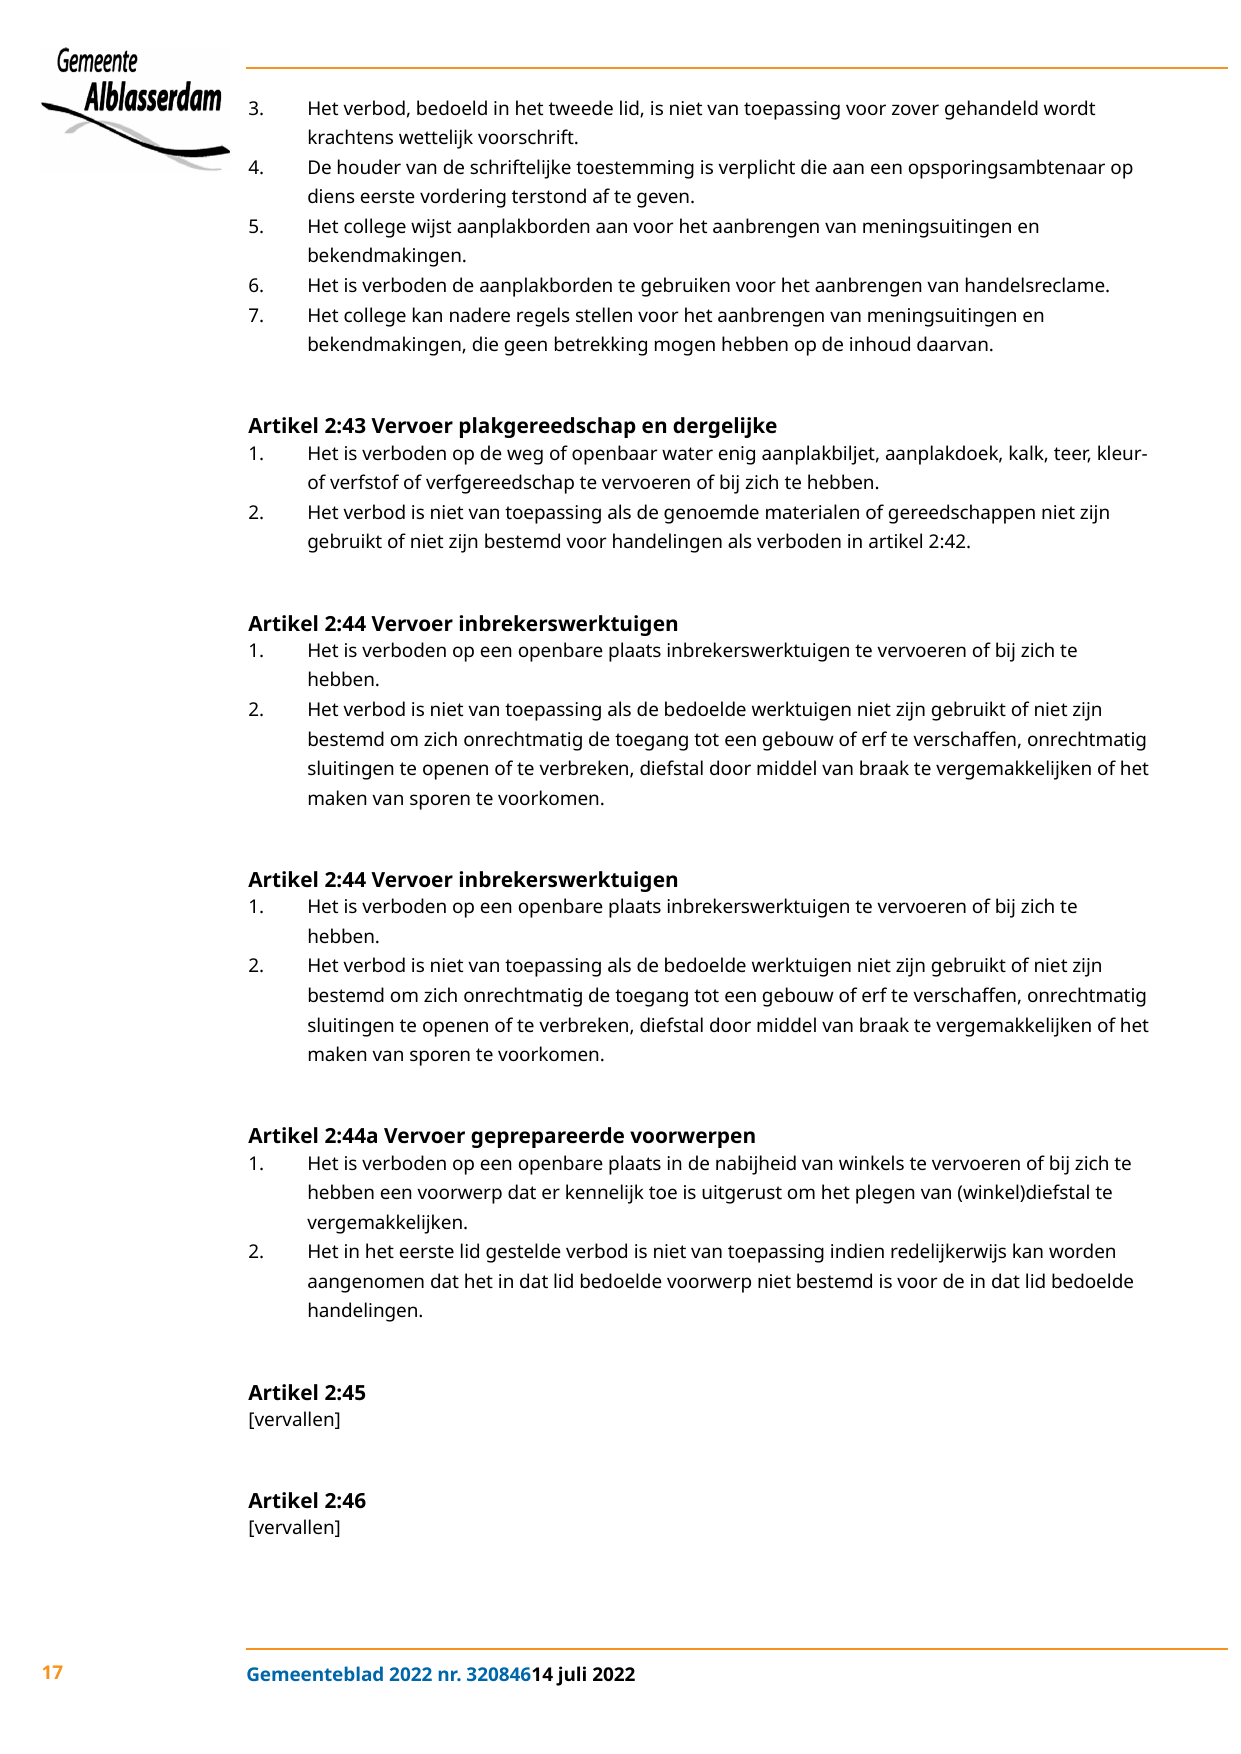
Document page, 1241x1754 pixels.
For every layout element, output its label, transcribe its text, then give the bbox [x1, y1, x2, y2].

list Het in het eerste lid gestelde verbod is niet van toepassing indien redelijkerwijs kan worden aangenomen dat het in dat lid bedoelde voorwerp niet bestemd is voor de in dat lid bedoelde handelingen. [248, 1238, 1152, 1323]
list Het verbod, bedoeld in het tweede lid, is niet van toepassing voor zover gehandeld wordt krachtens wettelijk voorschrift. [248, 95, 1152, 150]
text Artikel 2:44 Vervoer inbrekerswerktuigen [248, 609, 1152, 637]
list Het verbod is niet van toepassing als de bedoelde werktuigen niet zijn gebruikt of niet zijn bestemd om zich onrechtmatig de toegang tot een gebouw of erf te verschaffen, onrechtmatig sluitingen te openen of te verbreken, diefstal door middel van braak te vergemakkelijken of het maken van sporen te voorkomen. [248, 953, 1152, 1067]
list Het is verboden op de weg of openbaar water enig aanplakbiljet, aanplakdoek, kalk, teer, kleur- of verfstof of verfgereedschap te vervoeren of bij zich te hebben. [248, 440, 1152, 495]
list De houder van de schriftelijke toestemming is verplicht die aan een opsporingsambtenaar op diens eerste vordering terstond af te geven. [248, 154, 1152, 209]
text [vervallen] [248, 1406, 1152, 1432]
text Artikel 2:44 Vervoer inbrekerswerktuigen [248, 865, 1152, 893]
text [vervallen] [248, 1514, 1152, 1540]
list Het verbod is niet van toepassing als de genoemde materialen of gereedschappen niet zijn gebruikt of niet zijn bestemd voor handelingen als verboden in artikel 2:42. [248, 499, 1152, 554]
list Het is verboden de aanplakborden te gebruiken voor het aanbrengen van handelsreclame. [248, 272, 1152, 298]
list Het college kan nadere regels stellen voor het aanbrengen van meningsuitingen en bekendmakingen, die geen betrekking mogen hebben op de inhoud daarvan. [248, 302, 1152, 357]
list Het is verboden op een openbare plaats inbrekerswerktuigen te vervoeren of bij zich te hebben. [248, 637, 1152, 692]
text Artikel 2:44a Vervoer geprepareerde voorwerpen [248, 1121, 1152, 1150]
list Het college wijst aanplakborden aan voor het aanbrengen van meningsuitingen en bekendmakingen. [248, 213, 1152, 268]
list Het verbod is niet van toepassing als de bedoelde werktuigen niet zijn gebruikt of niet zijn bestemd om zich onrechtmatig de toegang tot een gebouw of erf te verschaffen, onrechtmatig sluitingen te openen of te verbreken, diefstal door middel van braak te vergemakkelijken of het maken van sporen te voorkomen. [248, 696, 1152, 811]
list Het is verboden op een openbare plaats in de nabijheid van winkels te vervoeren of bij zich te hebben een voorwerp dat er kennelijk toe is uitgerust om het plegen van (winkel)diefstal te vergemakkelijken. [248, 1150, 1152, 1235]
text Artikel 2:46 [248, 1486, 1152, 1514]
text Artikel 2:43 Vervoer plakgereedschap en dergelijke [248, 411, 1152, 440]
list Het is verboden op een openbare plaats inbrekerswerktuigen te vervoeren of bij zich te hebben. [248, 893, 1152, 949]
picture [41, 47, 231, 172]
text Artikel 2:45 [248, 1378, 1152, 1406]
